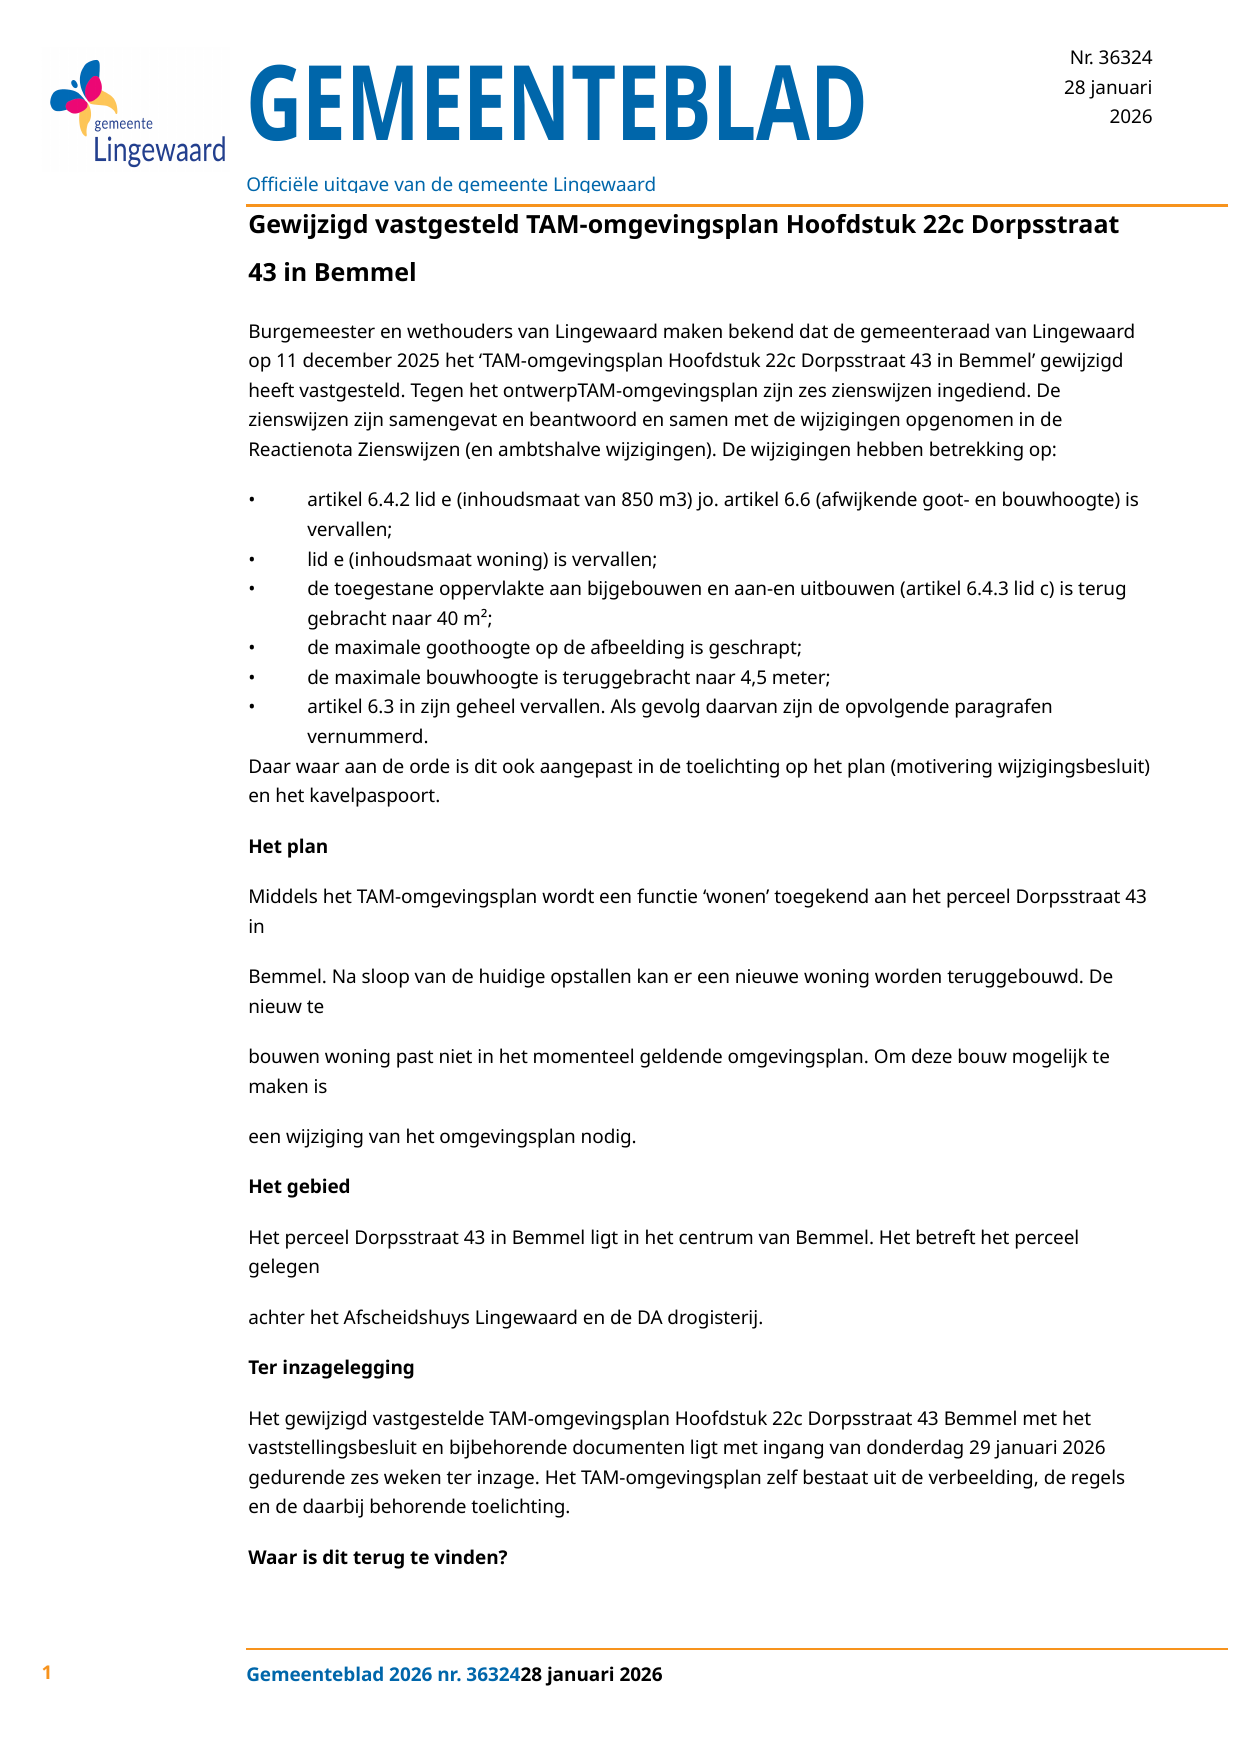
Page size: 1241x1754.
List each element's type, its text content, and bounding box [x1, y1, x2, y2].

text Het gewijzigd vastgestelde TAM-omgevingsplan Hoofdstuk 22c Dorpsstraat 43 Bemmel met het vaststellingsbesluit en bijbehorende documenten ligt met ingang van donderdag 29 januari 2026 gedurende zes weken ter inzage. Het TAM-omgevingsplan zelf bestaat uit de verbeelding, de regels en de daarbij behorende toelichting. [248, 1405, 1152, 1519]
text Daar waar aan de orde is dit ook aangepast in de toelichting op het plan (motivering wijzigingsbesluit) en het kavelpaspoort. [248, 753, 1152, 808]
text Het perceel Dorpsstraat 43 in Bemmel ligt in het centrum van Bemmel. Het betreft het perceel gelegen [248, 1224, 1152, 1279]
text Bemmel. Na sloop van de huidige opstallen kan er een nieuwe woning worden teruggebouwd. De nieuw te [248, 963, 1152, 1019]
text bouwen woning past niet in het momenteel geldende omgevingsplan. Om deze bouw mogelijk te maken is [248, 1043, 1152, 1099]
text Het plan [248, 833, 1152, 859]
text een wijziging van het omgevingsplan nodig. [248, 1123, 1152, 1149]
text Het gebied [248, 1174, 1152, 1199]
list lid e (inhoudsmaat woning) is vervallen; [248, 546, 1152, 572]
list de maximale goothoogte op de afbeelding is geschrapt; [248, 634, 1152, 660]
text Waar is dit terug te vinden? [248, 1544, 1152, 1570]
text Ter inzagelegging [248, 1354, 1152, 1380]
text Gewijzigd vastgesteld TAM-omgevingsplan Hoofdstuk 22c Dorpsstraat 43 in Bemmel [248, 207, 1152, 288]
list de toegestane oppervlakte aan bijgebouwen en aan-en uitbouwen (artikel 6.4.3 lid c) is terug gebracht naar 40 m²; [248, 575, 1152, 631]
text achter het Afscheidshuys Lingewaard en de DA drogisterij. [248, 1304, 1152, 1330]
list artikel 6.4.2 lid e (inhoudsmaat van 850 m3) jo. artikel 6.6 (afwijkende goot- en bouwhoogte) is vervallen; [248, 487, 1152, 542]
text Middels het TAM-omgevingsplan wordt een functie ‘wonen’ toegekend aan het perceel Dorpsstraat 43 in [248, 883, 1152, 939]
picture [41, 47, 231, 172]
list de maximale bouwhoogte is teruggebracht naar 4,5 meter; [248, 664, 1152, 690]
list artikel 6.3 in zijn geheel vervallen. Als gevolg daarvan zijn de opvolgende paragrafen vernummerd. [248, 694, 1152, 749]
text Burgemeester en wethouders van Lingewaard maken bekend dat de gemeenteraad van Lingewaard op 11 december 2025 het ‘TAM-omgevingsplan Hoofdstuk 22c Dorpsstraat 43 in Bemmel’ gewijzigd heeft vastgesteld. Tegen het ontwerpTAM-omgevingsplan zijn zes zienswijzen ingediend. De zienswijzen zijn samengevat en beantwoord en samen met de wijzigingen opgenomen in de Reactienota Zienswijzen (en ambtshalve wijzigingen). De wijzigingen hebben betrekking op: [248, 318, 1152, 462]
